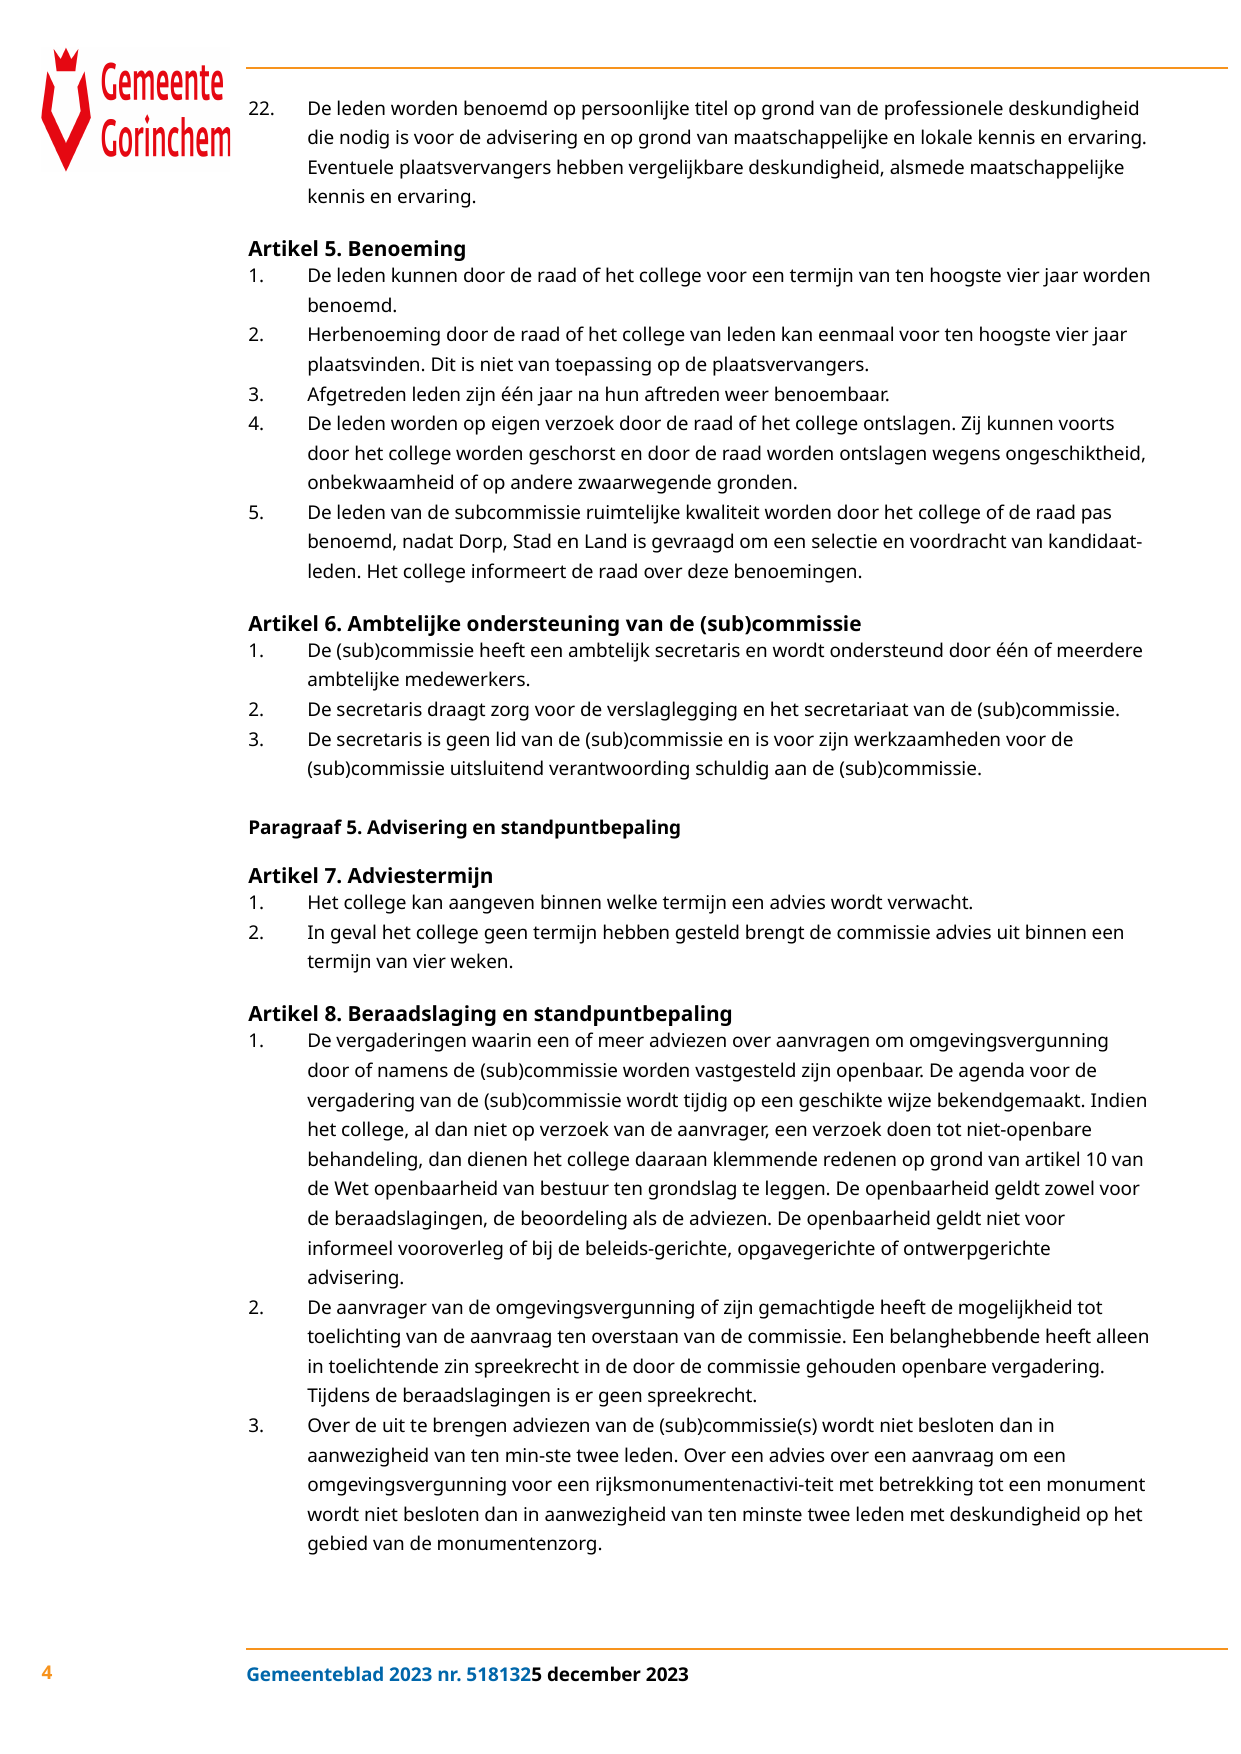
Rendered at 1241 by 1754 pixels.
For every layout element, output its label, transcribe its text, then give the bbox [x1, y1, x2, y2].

list De aanvrager van de omgevingsvergunning of zijn gemachtigde heeft de mogelijkheid tot toelichting van de aanvraag ten overstaan van de commissie. Een belanghebbende heeft alleen in toelichtende zin spreekrecht in de door de commissie gehouden openbare vergadering. Tijdens de beraadslagingen is er geen spreekrecht. [248, 1294, 1152, 1408]
list Herbenoeming door de raad of het college van leden kan eenmaal voor ten hoogste vier jaar plaatsvinden. Dit is niet van toepassing op de plaatsvervangers. [248, 322, 1152, 377]
list In geval het college geen termijn hebben gesteld brengt de commissie advies uit binnen een termijn van vier weken. [248, 919, 1152, 974]
text Artikel 7. Adviestermijn [248, 861, 1152, 889]
text Artikel 5. Benoeming [248, 234, 1152, 262]
list Over de uit te brengen adviezen van de (sub)commissie(s) wordt niet besloten dan in aanwezigheid van ten min-ste twee leden. Over een advies over een aanvraag om een omgevingsvergunning voor een rijksmonumentenactivi-teit met betrekking tot een monument wordt niet besloten dan in aanwezigheid van ten minste twee leden met deskundigheid op het gebied van de monumentenzorg. [248, 1412, 1152, 1556]
picture [41, 47, 231, 172]
list De leden worden op eigen verzoek door de raad of het college ontslagen. Zij kunnen voorts door het college worden geschorst en door de raad worden ontslagen wegens ongeschiktheid, onbekwaamheid of op andere zwaarwegende gronden. [248, 410, 1152, 495]
list De vergaderingen waarin een of meer adviezen over aanvragen om omgevingsvergunning door of namens de (sub)commissie worden vastgesteld zijn openbaar. De agenda voor de vergadering van de (sub)commissie wordt tijdig op een geschikte wijze bekendgemaakt. Indien het college, al dan niet op verzoek van de aanvrager, een verzoek doen tot niet-openbare behandeling, dan dienen het college daaraan klemmende redenen op grond van artikel 10 van de Wet openbaarheid van bestuur ten grondslag te leggen. De openbaarheid geldt zowel voor de beraadslagingen, de beoordeling als de adviezen. De openbaarheid geldt niet voor informeel vooroverleg of bij de beleids-gerichte, opgavegerichte of ontwerpgerichte advisering. [248, 1028, 1152, 1290]
list De leden worden benoemd op persoonlijke titel op grond van de professionele deskundigheid die nodig is voor de advisering en op grond van maatschappelijke en lokale kennis en ervaring. Eventuele plaatsvervangers hebben vergelijkbare deskundigheid, alsmede maatschappelijke kennis en ervaring. [248, 95, 1152, 209]
list De (sub)commissie heeft een ambtelijk secretaris en wordt ondersteund door één of meerdere ambtelijke medewerkers. [248, 637, 1152, 692]
text Artikel 6. Ambtelijke ondersteuning van de (sub)commissie [248, 609, 1152, 637]
list De leden van de subcommissie ruimtelijke kwaliteit worden door het college of de raad pas benoemd, nadat Dorp, Stad en Land is gevraagd om een selectie en voordracht van kandidaat-leden. Het college informeert de raad over deze benoemingen. [248, 499, 1152, 584]
list Afgetreden leden zijn één jaar na hun aftreden weer benoembaar. [248, 381, 1152, 406]
list De secretaris draagt zorg voor de verslaglegging en het secretariaat van de (sub)commissie. [248, 696, 1152, 722]
list De leden kunnen door de raad of het college voor een termijn van ten hoogste vier jaar worden benoemd. [248, 262, 1152, 318]
list Het college kan aangeven binnen welke termijn een advies wordt verwacht. [248, 889, 1152, 915]
list De secretaris is geen lid van de (sub)commissie en is voor zijn werkzaamheden voor de (sub)commissie uitsluitend verantwoording schuldig aan de (sub)commissie. [248, 726, 1152, 781]
text Artikel 8. Beraadslaging en standpuntbepaling [248, 999, 1152, 1028]
text Paragraaf 5. Advisering en standpuntbepaling [248, 814, 1152, 840]
